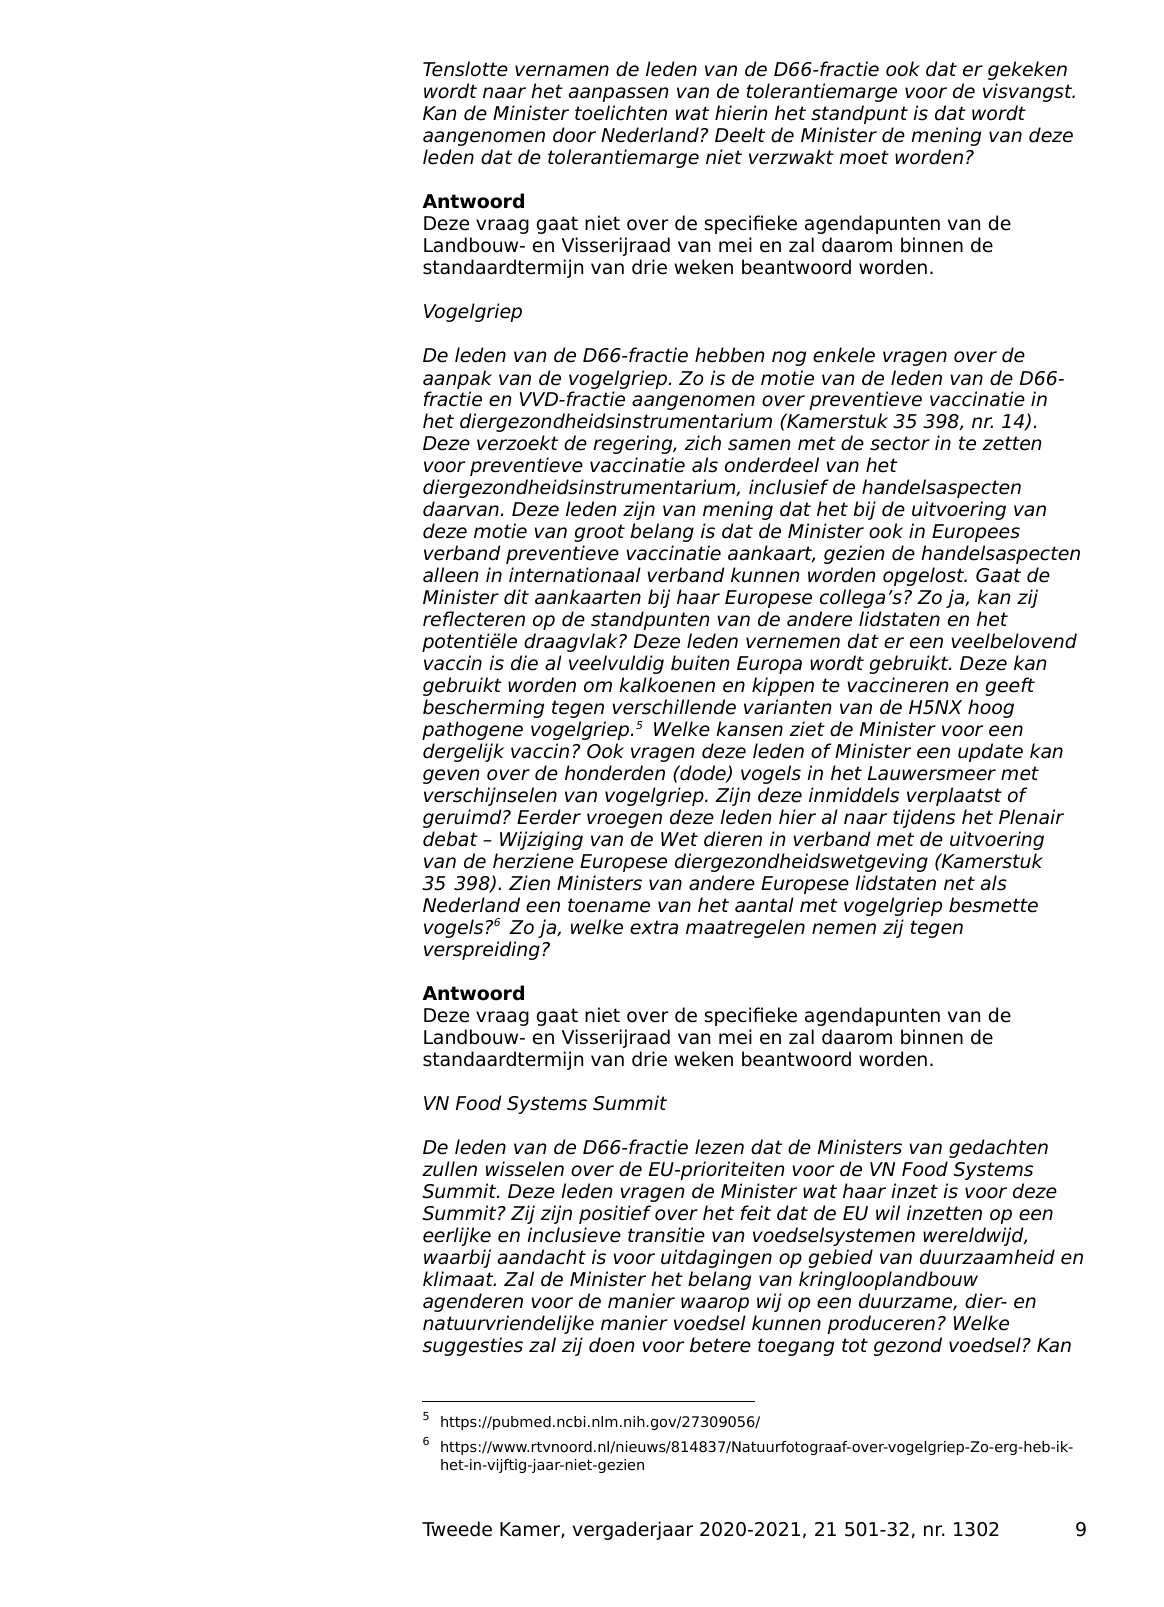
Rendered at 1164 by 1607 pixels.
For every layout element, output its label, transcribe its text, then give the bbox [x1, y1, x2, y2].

text Antwoord [422, 983, 1087, 1005]
subtitle Vogelgriep [422, 301, 1087, 323]
subtitle VN Food Systems Summit [422, 1093, 1087, 1115]
text Deze vraag gaat niet over de specifieke agendapunten van de Landbouw- en Visserijraad van mei en zal daarom binnen de standaardtermijn van drie weken beantwoord worden. [422, 213, 1087, 279]
text https://www.rtvnoord.nl/nieuws/814837/Natuurfotograaf-over-vogelgriep-Zo-erg-heb-ik-het-in-vijftig-jaar-niet-gezien [422, 1435, 1087, 1474]
text Tenslotte vernamen de leden van de D66-fractie ook dat er gekeken wordt naar het aanpassen van de tolerantiemarge voor de visvangst. Kan de Minister toelichten wat hierin het standpunt is dat wordt aangenomen door Nederland? Deelt de Minister de mening van deze leden dat de tolerantiemarge niet verzwakt moet worden? [422, 59, 1087, 169]
text Antwoord [422, 191, 1087, 213]
text De leden van de D66-fractie hebben nog enkele vragen over de aanpak van de vogelgriep. Zo is de motie van de leden van de D66-fractie en VVD-fractie aangenomen over preventieve vaccinatie in het diergezondheidsinstrumentarium (Kamerstuk 35 398, nr. 14). Deze verzoekt de regering, zich samen met de sector in te zetten voor preventieve vaccinatie als onderdeel van het diergezondheidsinstrumentarium, inclusief de handelsaspecten daarvan. Deze leden zijn van mening dat het bij de uitvoering van deze motie van groot belang is dat de Minister ook in Europees verband preventieve vaccinatie aankaart, gezien de handelsaspecten alleen in internationaal verband kunnen worden opgelost. Gaat de Minister dit aankaarten bij haar Europese collega’s? Zo ja, kan zij reflecteren op de standpunten van de andere lidstaten en het potentiële draagvlak? Deze leden vernemen dat er een veelbelovend vaccin is die al veelvuldig buiten Europa wordt gebruikt. Deze kan gebruikt worden om kalkoenen en kippen te vaccineren en geeft bescherming tegen verschillende varianten van de H5NX hoog pathogene vogelgriep. Welke kansen ziet de Minister voor een dergelijk vaccin? Ook vragen deze leden of Minister een update kan geven over de honderden (dode) vogels in het Lauwersmeer met verschijnselen van vogelgriep. Zijn deze inmiddels verplaatst of geruimd? Eerder vroegen deze leden hier al naar tijdens het Plenair debat – Wijziging van de Wet dieren in verband met de uitvoering van de herziene Europese diergezondheidswetgeving (Kamerstuk 35 398). Zien Ministers van andere Europese lidstaten net als Nederland een toename van het aantal met vogelgriep besmette vogels? Zo ja, welke extra maatregelen nemen zij tegen verspreiding? [422, 345, 1087, 961]
text De leden van de D66-fractie lezen dat de Ministers van gedachten zullen wisselen over de EU-prioriteiten voor de VN Food Systems Summit. Deze leden vragen de Minister wat haar inzet is voor deze Summit? Zij zijn positief over het feit dat de EU wil inzetten op een eerlijke en inclusieve transitie van voedselsystemen wereldwijd, waarbij aandacht is voor uitdagingen op gebied van duurzaamheid en klimaat. Zal de Minister het belang van kringlooplandbouw agenderen voor de manier waarop wij op een duurzame, dier- en natuurvriendelijke manier voedsel kunnen produceren? Welke suggesties zal zij doen voor betere toegang tot gezond voedsel? Kan [422, 1137, 1087, 1357]
text https://pubmed.ncbi.nlm.nih.gov/27309056/ [422, 1410, 1087, 1432]
text Deze vraag gaat niet over de specifieke agendapunten van de Landbouw- en Visserijraad van mei en zal daarom binnen de standaardtermijn van drie weken beantwoord worden. [422, 1005, 1087, 1071]
